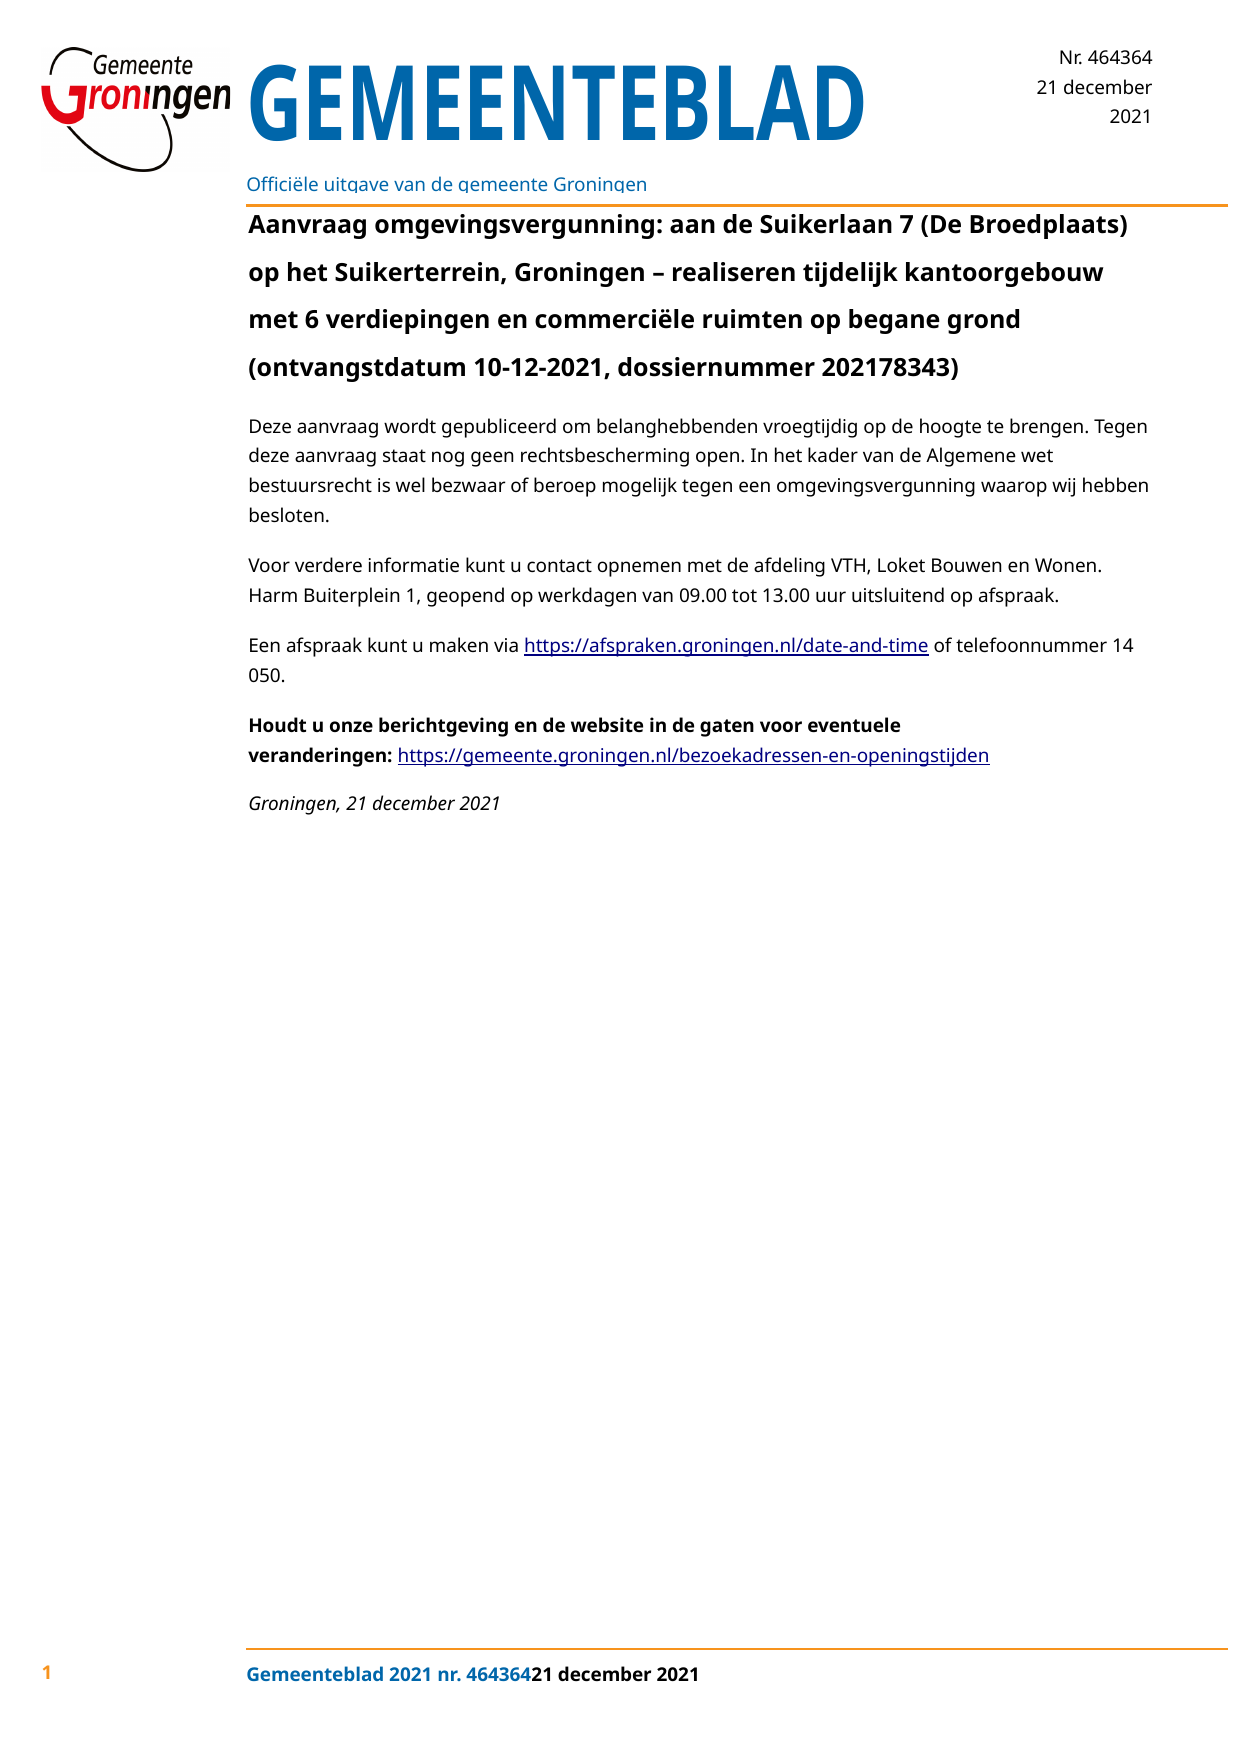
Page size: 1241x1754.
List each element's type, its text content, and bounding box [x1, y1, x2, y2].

text Voor verdere informatie kunt u contact opnemen met de afdeling VTH, Loket Bouwen en Wonen. Harm Buiterplein 1, geopend op werkdagen van 09.00 tot 13.00 uur uitsluitend op afspraak. [248, 552, 1152, 608]
picture [41, 47, 231, 172]
text Groningen, 21 december 2021 [248, 790, 1152, 815]
text Aanvraag omgevingsvergunning: aan de Suikerlaan 7 (De Broedplaats) op het Suikerterrein, Groningen – realiseren tijdelijk kantoorgebouw met 6 verdiepingen en commerciële ruimten op begane grond (ontvangstdatum 10-12-2021, dossiernummer 202178343) [248, 207, 1152, 384]
text Houdt u onze berichtgeving en de website in de gaten voor eventuele veranderingen: https://gemeente.groningen.nl/bezoekadressen-en-openingstijden [248, 712, 1152, 768]
text Een afspraak kunt u maken via https://afspraken.groningen.nl/date-and-time of telefoonnummer 14 050. [248, 632, 1152, 688]
text Deze aanvraag wordt gepubliceerd om belanghebbenden vroegtijdig op de hoogte te brengen. Tegen deze aanvraag staat nog geen rechtsbescherming open. In het kader van de Algemene wet bestuursrecht is wel bezwaar of beroep mogelijk tegen een omgevingsvergunning waarop wij hebben besloten. [248, 413, 1152, 528]
